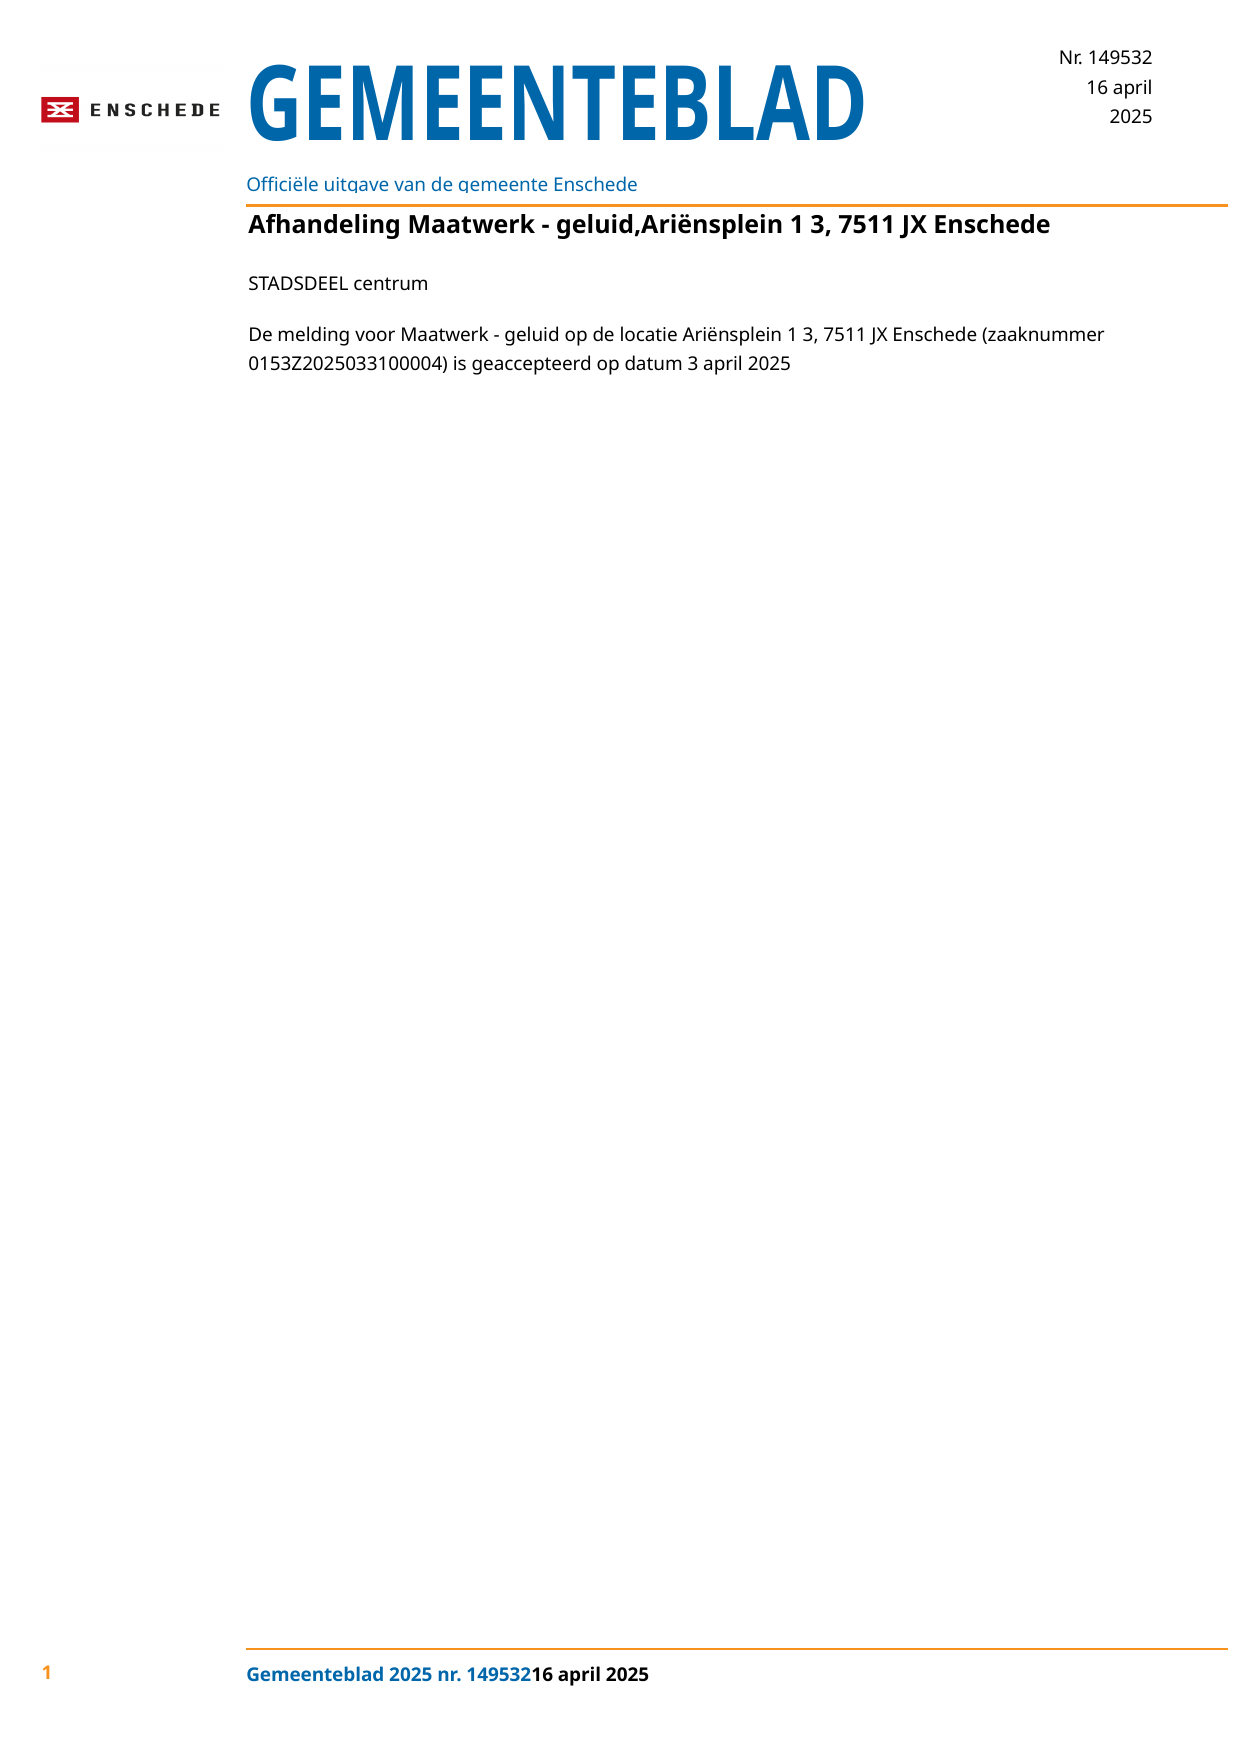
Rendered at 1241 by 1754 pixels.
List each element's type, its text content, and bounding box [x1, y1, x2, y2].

text De melding voor Maatwerk - geluid op de locatie Ariënsplein 1 3, 7511 JX Enschede (zaaknummer 0153Z2025033100004) is geaccepteerd op datum 3 april 2025 [248, 321, 1152, 376]
text Afhandeling Maatwerk - geluid,Ariënsplein 1 3, 7511 JX Enschede [248, 207, 1152, 241]
picture [41, 47, 231, 172]
text STADSDEEL centrum [248, 270, 1152, 296]
